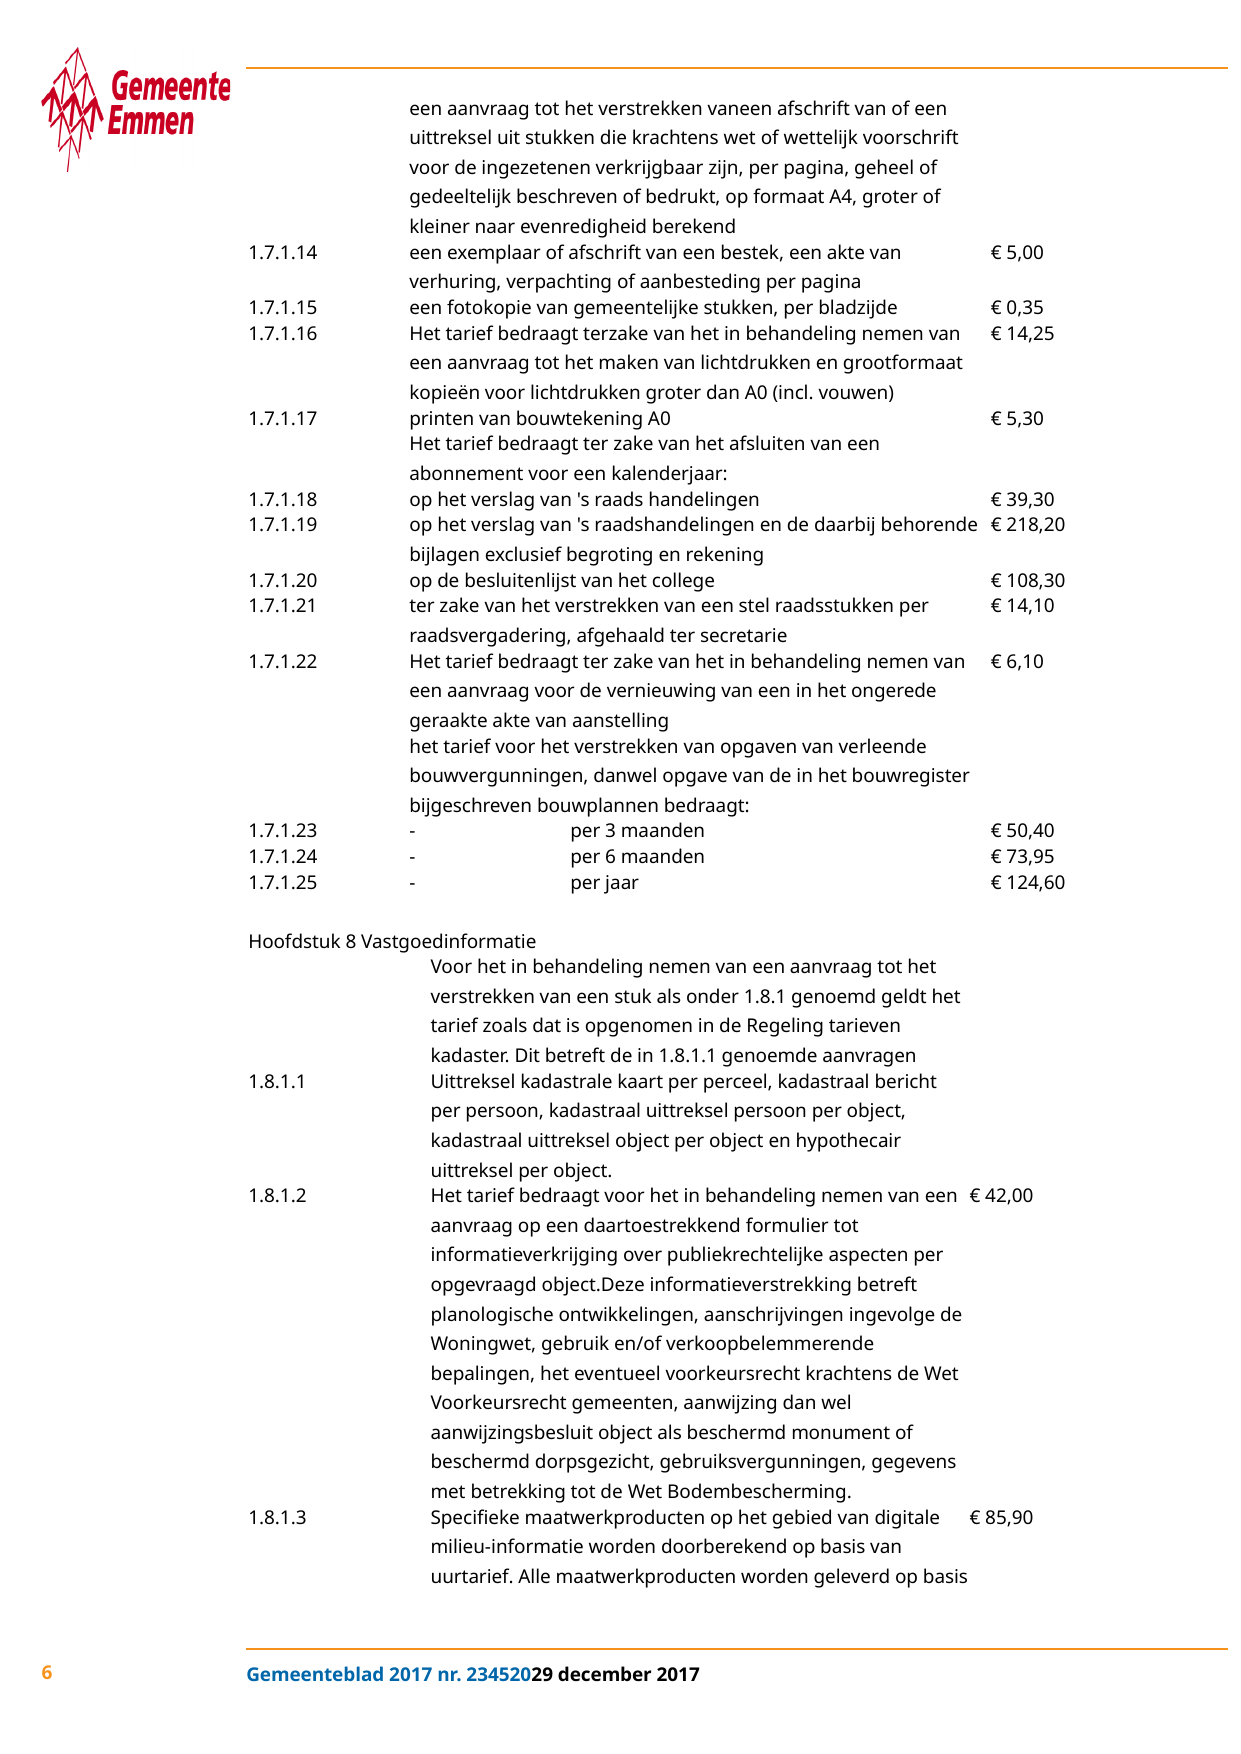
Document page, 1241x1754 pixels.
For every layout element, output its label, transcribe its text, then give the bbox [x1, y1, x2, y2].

table_cell [248, 431, 409, 486]
table_cell Specifieke maatwerkproducten op het gebied van digitale milieu-informatie worden doorberekend op basis van uurtarief. Alle maatwerkproducten worden geleverd op basis [430, 1504, 969, 1589]
table_cell [248, 954, 430, 1068]
table_cell 1.8.1.1 [248, 1068, 430, 1182]
table_cell een exemplaar of afschrift van een bestek, een akte van verhuring, verpachting of aanbesteding per pagina [409, 239, 991, 294]
table_cell printen van bouwtekening A0 [409, 405, 991, 431]
table_cell - [409, 844, 570, 869]
table_cell Het tarief bedraagt voor het in behandeling nemen van een aanvraag op een daartoestrekkend formulier tot informatieverkrijging over publiekrechtelijke aspecten per opgevraagd object.Deze informatieverstrekking betreft planologische ontwikkelingen, aanschrijvingen ingevolge de Woningwet, gebruik en/of verkoopbelemmerende bepalingen, het eventueel voorkeursrecht krachtens de Wet Voorkeursrecht gemeenten, aanwijzing dan wel aanwijzingsbesluit object als beschermd monument of beschermd dorpsgezicht, gebruiksvergunningen, gegevens met betrekking tot de Wet Bodembescherming. [430, 1183, 969, 1504]
table_cell € 50,40 [991, 818, 1152, 843]
table_cell € 73,95 [991, 844, 1152, 869]
table_cell een aanvraag tot het verstrekken vaneen afschrift van of een uittreksel uit stukken die krachtens wet of wettelijk voorschrift voor de ingezetenen verkrijgbaar zijn, per pagina, geheel of gedeeltelijk beschreven of bedrukt, op formaat A4, groter of kleiner naar evenredigheid berekend [409, 95, 991, 239]
table_cell 1.7.1.24 [248, 844, 409, 869]
table_cell per jaar [570, 869, 991, 895]
table_cell Uittreksel kadastrale kaart per perceel, kadastraal bericht per persoon, kadastraal uittreksel persoon per object, kadastraal uittreksel object per object en hypothecair uittreksel per object. [430, 1068, 969, 1182]
table_cell op de besluitenlijst van het college [409, 567, 991, 593]
table_cell 1.8.1.2 [248, 1183, 430, 1504]
table_cell 1.7.1.20 [248, 567, 409, 593]
table_cell [969, 954, 1152, 1068]
table_cell € 108,30 [991, 567, 1152, 593]
table_cell € 5,00 [991, 239, 1152, 294]
table_cell 1.7.1.14 [248, 239, 409, 294]
table_cell een fotokopie van gemeentelijke stukken, per bladzijde [409, 294, 991, 320]
table_cell € 14,10 [991, 593, 1152, 648]
table_cell € 218,20 [991, 512, 1152, 567]
table_cell ter zake van het verstrekken van een stel raadsstukken per raadsvergadering, afgehaald ter secretarie [409, 593, 991, 648]
table_cell [991, 431, 1152, 486]
table_cell € 39,30 [991, 486, 1152, 512]
table_cell per 6 maanden [570, 844, 991, 869]
table_cell € 0,35 [991, 294, 1152, 320]
table_cell [991, 95, 1152, 239]
table_cell Het tarief bedraagt terzake van het in behandeling nemen van een aanvraag tot het maken van lichtdrukken en grootformaat kopieën voor lichtdrukken groter dan A0 (incl. vouwen) [409, 320, 991, 405]
table_cell 1.7.1.21 [248, 593, 409, 648]
table_cell - [409, 818, 570, 843]
table_header [969, 928, 1152, 953]
table_cell [969, 1068, 1152, 1182]
table_cell 1.7.1.16 [248, 320, 409, 405]
table_cell [248, 733, 409, 818]
table_cell 1.7.1.19 [248, 512, 409, 567]
table_cell € 5,30 [991, 405, 1152, 431]
table_cell 1.7.1.15 [248, 294, 409, 320]
table_cell op het verslag van 's raads handelingen [409, 486, 991, 512]
table_cell Het tarief bedraagt ter zake van het afsluiten van een abonnement voor een kalenderjaar: [409, 431, 991, 486]
table_cell 1.7.1.22 [248, 648, 409, 733]
table_cell 1.7.1.17 [248, 405, 409, 431]
table_cell 1.8.1.3 [248, 1504, 430, 1589]
picture [41, 47, 231, 172]
table_cell € 85,90 [969, 1504, 1152, 1589]
table_cell - [409, 869, 570, 895]
table_cell Het tarief bedraagt ter zake van het in behandeling nemen van een aanvraag voor de vernieuwing van een in het ongerede geraakte akte van aanstelling [409, 648, 991, 733]
table_cell 1.7.1.25 [248, 869, 409, 895]
table_cell [991, 733, 1152, 818]
table_header Hoofdstuk 8 Vastgoedinformatie [248, 928, 969, 953]
table_cell 1.7.1.18 [248, 486, 409, 512]
table_cell op het verslag van 's raadshandelingen en de daarbij behorende bijlagen exclusief begroting en rekening [409, 512, 991, 567]
table_cell € 124,60 [991, 869, 1152, 895]
table_cell Voor het in behandeling nemen van een aanvraag tot het verstrekken van een stuk als onder 1.8.1 genoemd geldt het tarief zoals dat is opgenomen in de Regeling tarieven kadaster. Dit betreft de in 1.8.1.1 genoemde aanvragen [430, 954, 969, 1068]
table_cell € 42,00 [969, 1183, 1152, 1504]
table_cell [248, 95, 409, 239]
table_cell € 6,10 [991, 648, 1152, 733]
table_cell per 3 maanden [570, 818, 991, 843]
table_cell € 14,25 [991, 320, 1152, 405]
table_cell het tarief voor het verstrekken van opgaven van verleende bouwvergunningen, danwel opgave van de in het bouwregister bijgeschreven bouwplannen bedraagt: [409, 733, 991, 818]
table_cell 1.7.1.23 [248, 818, 409, 843]
